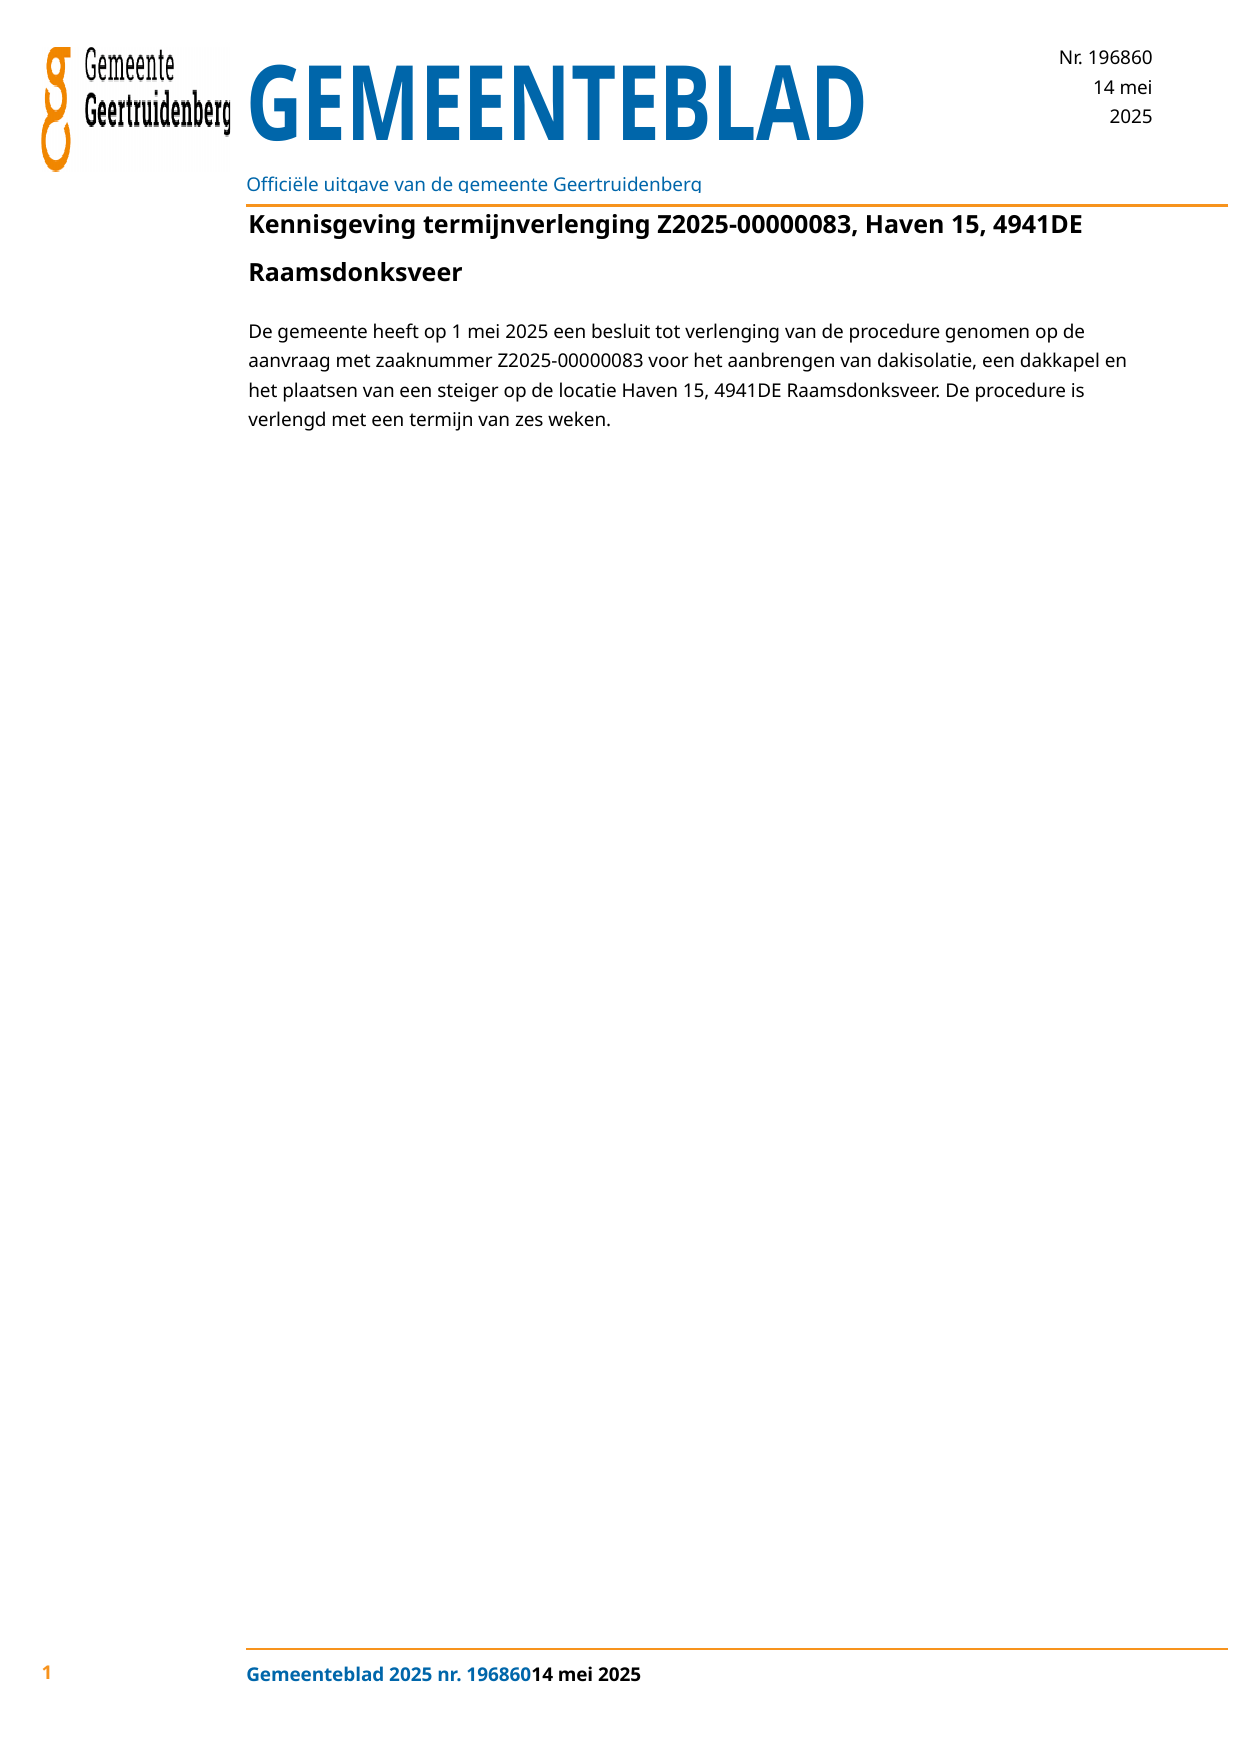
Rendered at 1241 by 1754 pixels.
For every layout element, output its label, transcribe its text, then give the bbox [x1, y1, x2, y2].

text De gemeente heeft op 1 mei 2025 een besluit tot verlenging van de procedure genomen op de aanvraag met zaaknummer Z2025-00000083 voor het aanbrengen van dakisolatie, een dakkapel en het plaatsen van een steiger op de locatie Haven 15, 4941DE Raamsdonksveer. De procedure is verlengd met een termijn van zes weken. [248, 318, 1152, 432]
text Kennisgeving termijnverlenging Z2025-00000083, Haven 15, 4941DE Raamsdonksveer [248, 207, 1152, 288]
picture [41, 47, 231, 172]
